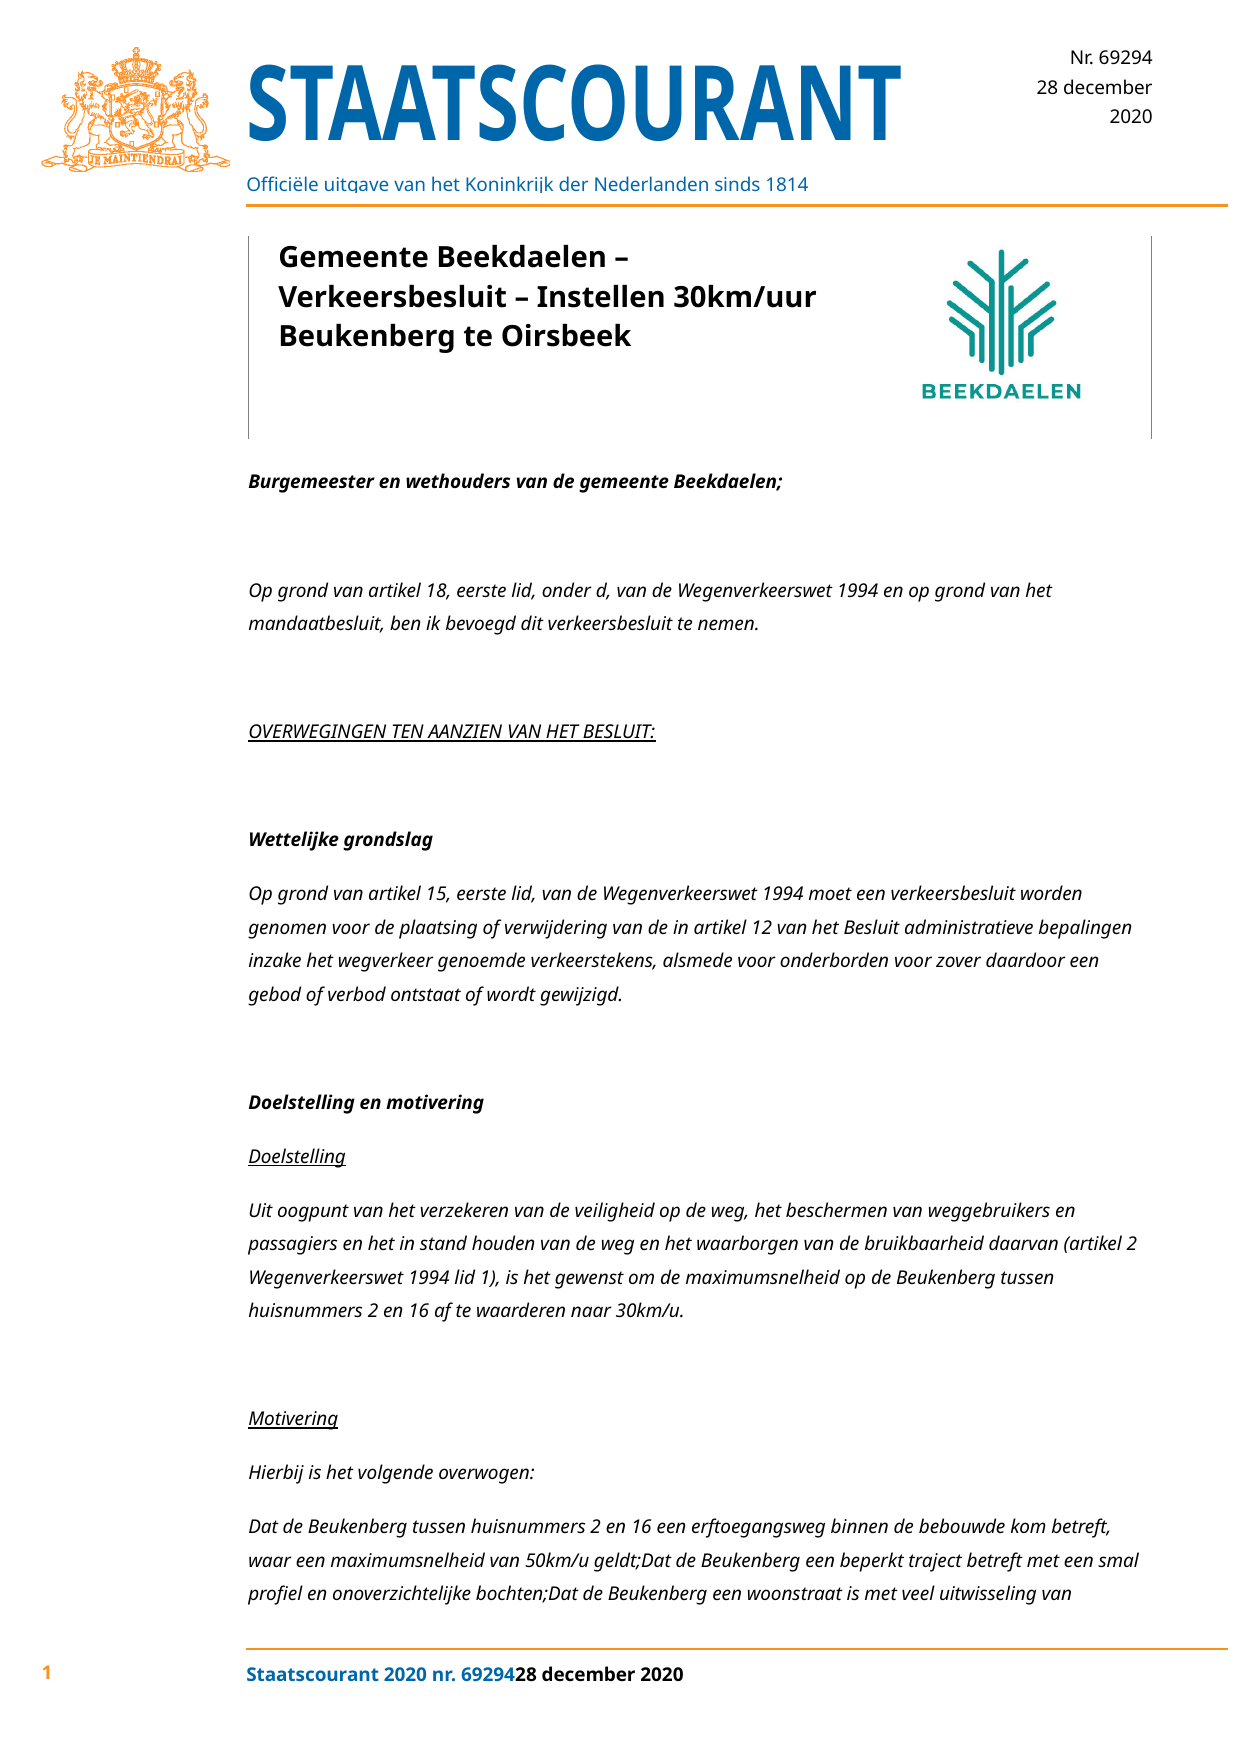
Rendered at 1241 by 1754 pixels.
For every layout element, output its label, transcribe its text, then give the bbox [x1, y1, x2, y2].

text Wettelijke grondslag [248, 826, 1152, 852]
picture [912, 236, 1090, 414]
table_header Gemeente Beekdaelen – Verkeersbesluit – Instellen 30km/uur Beukenberg te Oirsbeek [249, 236, 850, 439]
text Dat de Beukenberg tussen huisnummers 2 en 16 een erftoegangsweg binnen de bebouwde kom betreft, waar een maximumsnelheid van 50km/u geldt;Dat de Beukenberg een beperkt traject betreft met een smal profiel en onoverzichtelijke bochten;Dat de Beukenberg een woonstraat is met veel uitwisseling van [248, 1514, 1152, 1606]
text Hierbij is het volgende overwogen: [248, 1459, 1152, 1485]
text OVERWEGINGEN TEN AANZIEN VAN HET BESLUIT: [248, 718, 1152, 744]
table_header [850, 236, 912, 413]
text Doelstelling [248, 1143, 1152, 1169]
text Op grond van artikel 15, eerste lid, van de Wegenverkeerswet 1994 moet een verkeersbesluit worden genomen voor de plaatsing of verwijdering van de in artikel 12 van het Besluit administratieve bepalingen inzake het wegverkeer genoemde verkeerstekens, alsmede voor onderborden voor zover daardoor een gebod of verbod ontstaat of wordt gewijzigd. [248, 881, 1152, 1007]
text Op grond van artikel 18, eerste lid, onder d, van de Wegenverkeerswet 1994 en op grond van het mandaatbesluit, ben ik bevoegd dit verkeersbesluit te nemen. [248, 577, 1152, 636]
text Uit oogpunt van het verzekeren van de veiligheid op de weg, het beschermen van weggebruikers en passagiers en het in stand houden van de weg en het waarborgen van de bruikbaarheid daarvan (artikel 2 Wegenverkeerswet 1994 lid 1), is het gewenst om de maximumsnelheid op de Beukenberg tussen huisnummers 2 en 16 af te waarderen naar 30km/u. [248, 1197, 1152, 1323]
table_header [1090, 236, 1151, 413]
text Burgemeester en wethouders van de gemeente Beekdaelen; [248, 469, 1152, 494]
text Doelstelling en motivering [248, 1089, 1152, 1115]
picture [41, 47, 231, 172]
text Motivering [248, 1406, 1152, 1431]
table_header [850, 414, 1151, 439]
